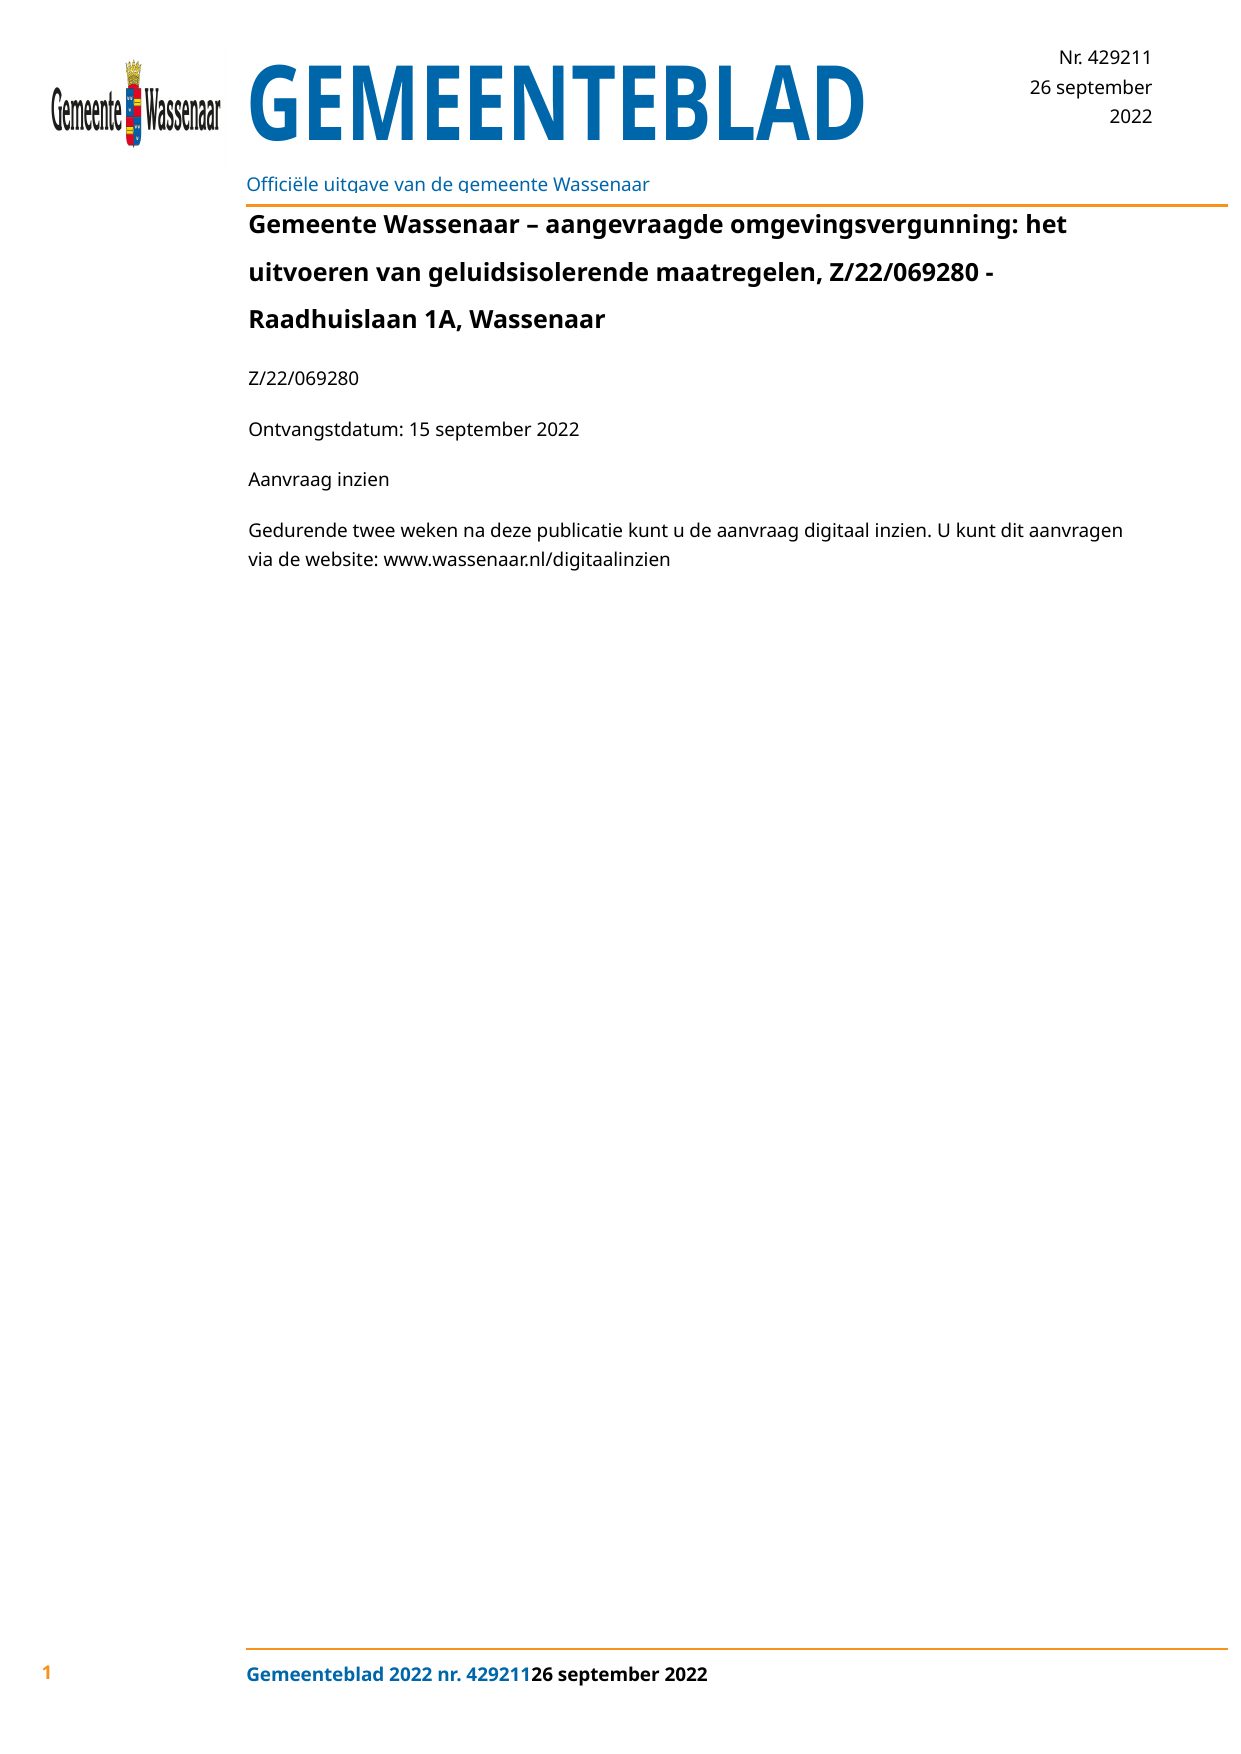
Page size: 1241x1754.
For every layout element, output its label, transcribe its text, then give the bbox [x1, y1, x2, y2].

text Aanvraag inzien [248, 466, 1152, 492]
text Gemeente Wassenaar – aangevraagde omgevingsvergunning: het uitvoeren van geluidsisolerende maatregelen, Z/22/069280 - Raadhuislaan 1A, Wassenaar [248, 207, 1152, 336]
text Ontvangstdatum: 15 september 2022 [248, 416, 1152, 442]
picture [41, 47, 231, 172]
text Gedurende twee weken na deze publicatie kunt u de aanvraag digitaal inzien. U kunt dit aanvragen via de website: www.wassenaar.nl/digitaalinzien [248, 517, 1152, 572]
text Z/22/069280 [248, 366, 1152, 391]
